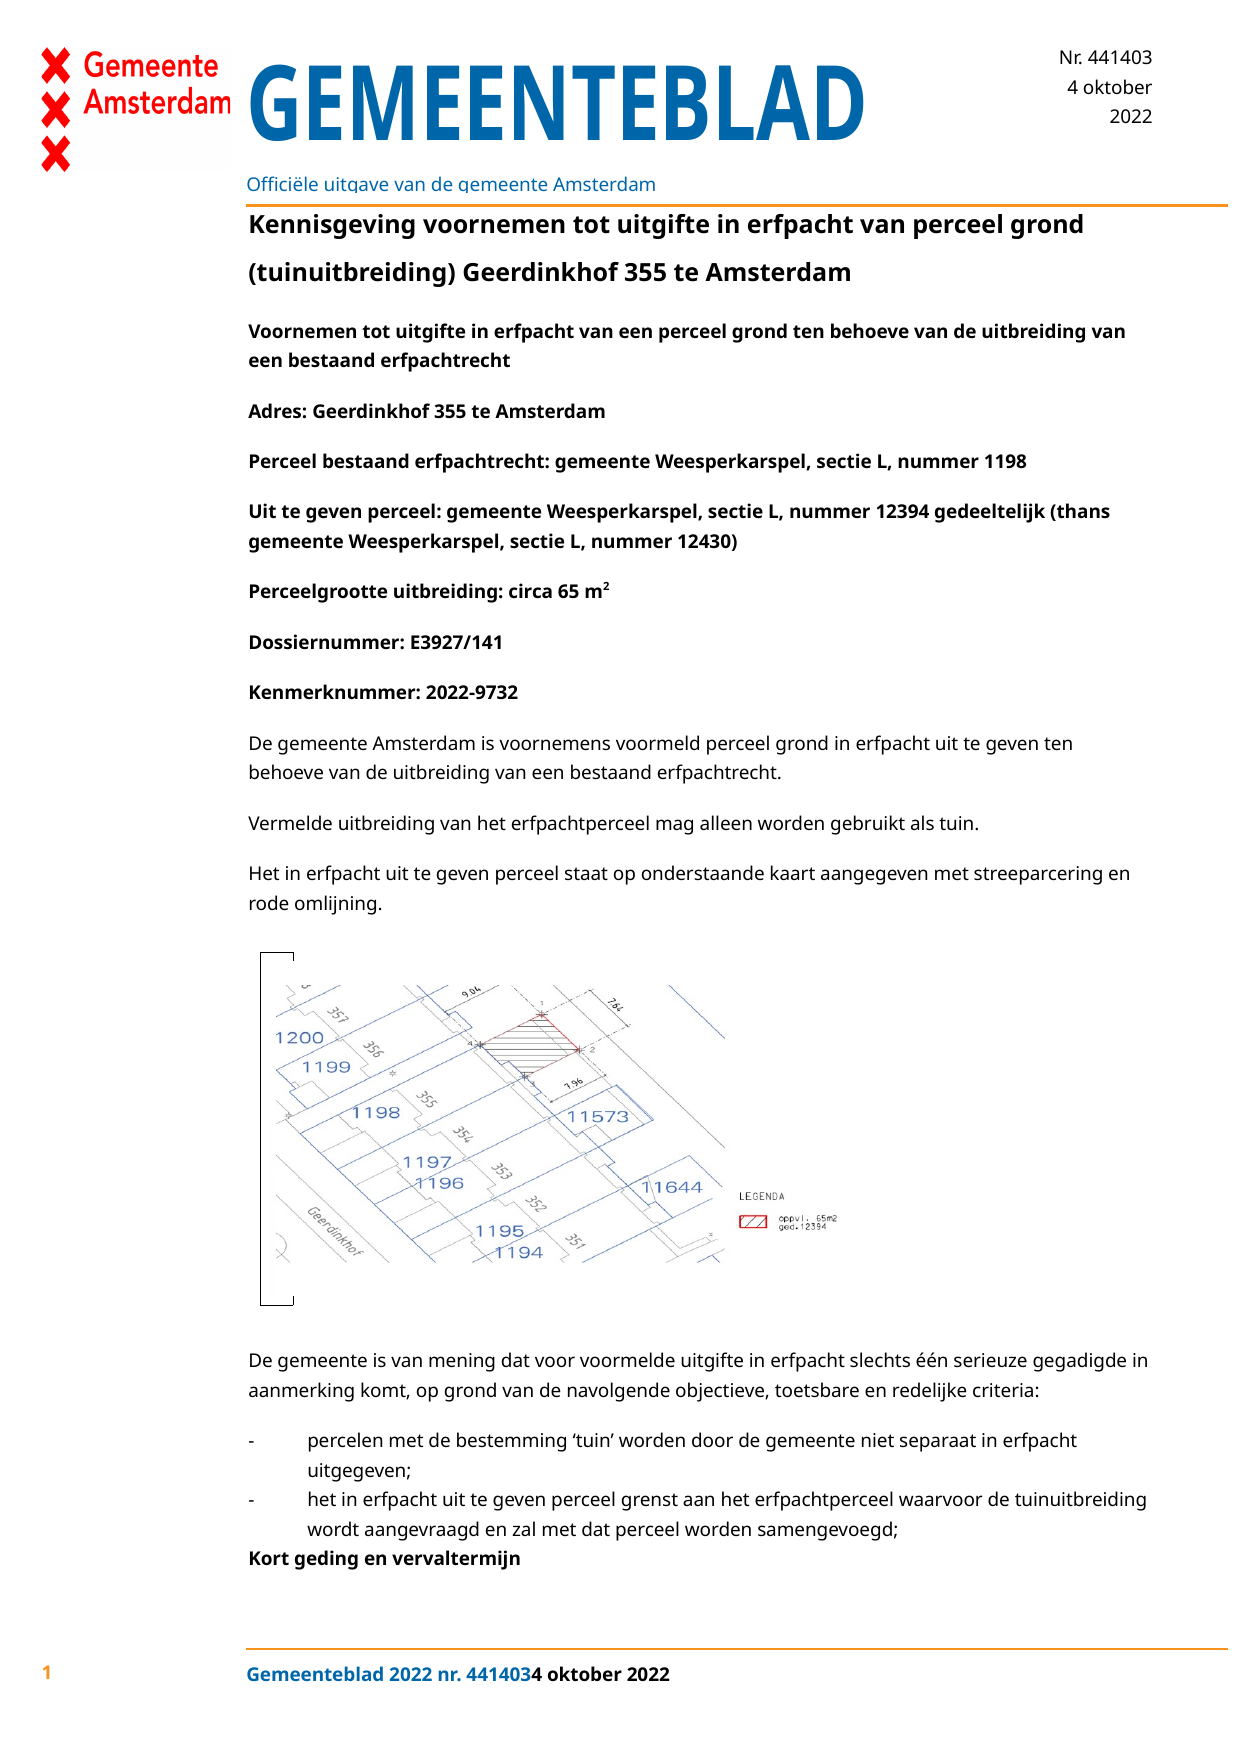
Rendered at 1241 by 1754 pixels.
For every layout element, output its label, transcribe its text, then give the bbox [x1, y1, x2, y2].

text Het in erfpacht uit te geven perceel staat op onderstaande kaart aangegeven met streeparcering en rode omlijning. [248, 860, 1152, 916]
picture [41, 47, 231, 172]
text De gemeente Amsterdam is voornemens voormeld perceel grond in erfpacht uit te geven ten behoeve van de uitbreiding van een bestaand erfpachtrecht. [248, 730, 1152, 785]
text Perceelgrootte uitbreiding: circa 65 m2 [248, 579, 1152, 604]
text Perceel bestaand erfpachtrecht: gemeente Weesperkarspel, sectie L, nummer 1198 [248, 448, 1152, 474]
text Kennisgeving voornemen tot uitgifte in erfpacht van perceel grond (tuinuitbreiding) Geerdinkhof 355 te Amsterdam [248, 207, 1152, 288]
list percelen met de bestemming ‘tuin’ worden door de gemeente niet separaat in erfpacht uitgegeven; [248, 1427, 1152, 1482]
list het in erfpacht uit te geven perceel grenst aan het erfpachtperceel waarvoor de tuinuitbreiding wordt aangevraagd en zal met dat perceel worden samengevoegd; [248, 1486, 1152, 1542]
text Kenmerknummer: 2022-9732 [248, 679, 1152, 705]
picture [268, 961, 860, 1296]
text Dossiernummer: E3927/141 [248, 629, 1152, 655]
text Adres: Geerdinkhof 355 te Amsterdam [248, 398, 1152, 424]
text Kort geding en vervaltermijn [248, 1546, 1152, 1571]
text Uit te geven perceel: gemeente Weesperkarspel, sectie L, nummer 12394 gedeeltelijk (thans gemeente Weesperkarspel, sectie L, nummer 12430) [248, 499, 1152, 554]
text De gemeente is van mening dat voor voormelde uitgifte in erfpacht slechts één serieuze gegadigde in aanmerking komt, op grond van de navolgende objectieve, toetsbare en redelijke criteria: [248, 1347, 1152, 1402]
text Voornemen tot uitgifte in erfpacht van een perceel grond ten behoeve van de uitbreiding van een bestaand erfpachtrecht [248, 318, 1152, 373]
text Vermelde uitbreiding van het erfpachtperceel mag alleen worden gebruikt als tuin. [248, 810, 1152, 836]
